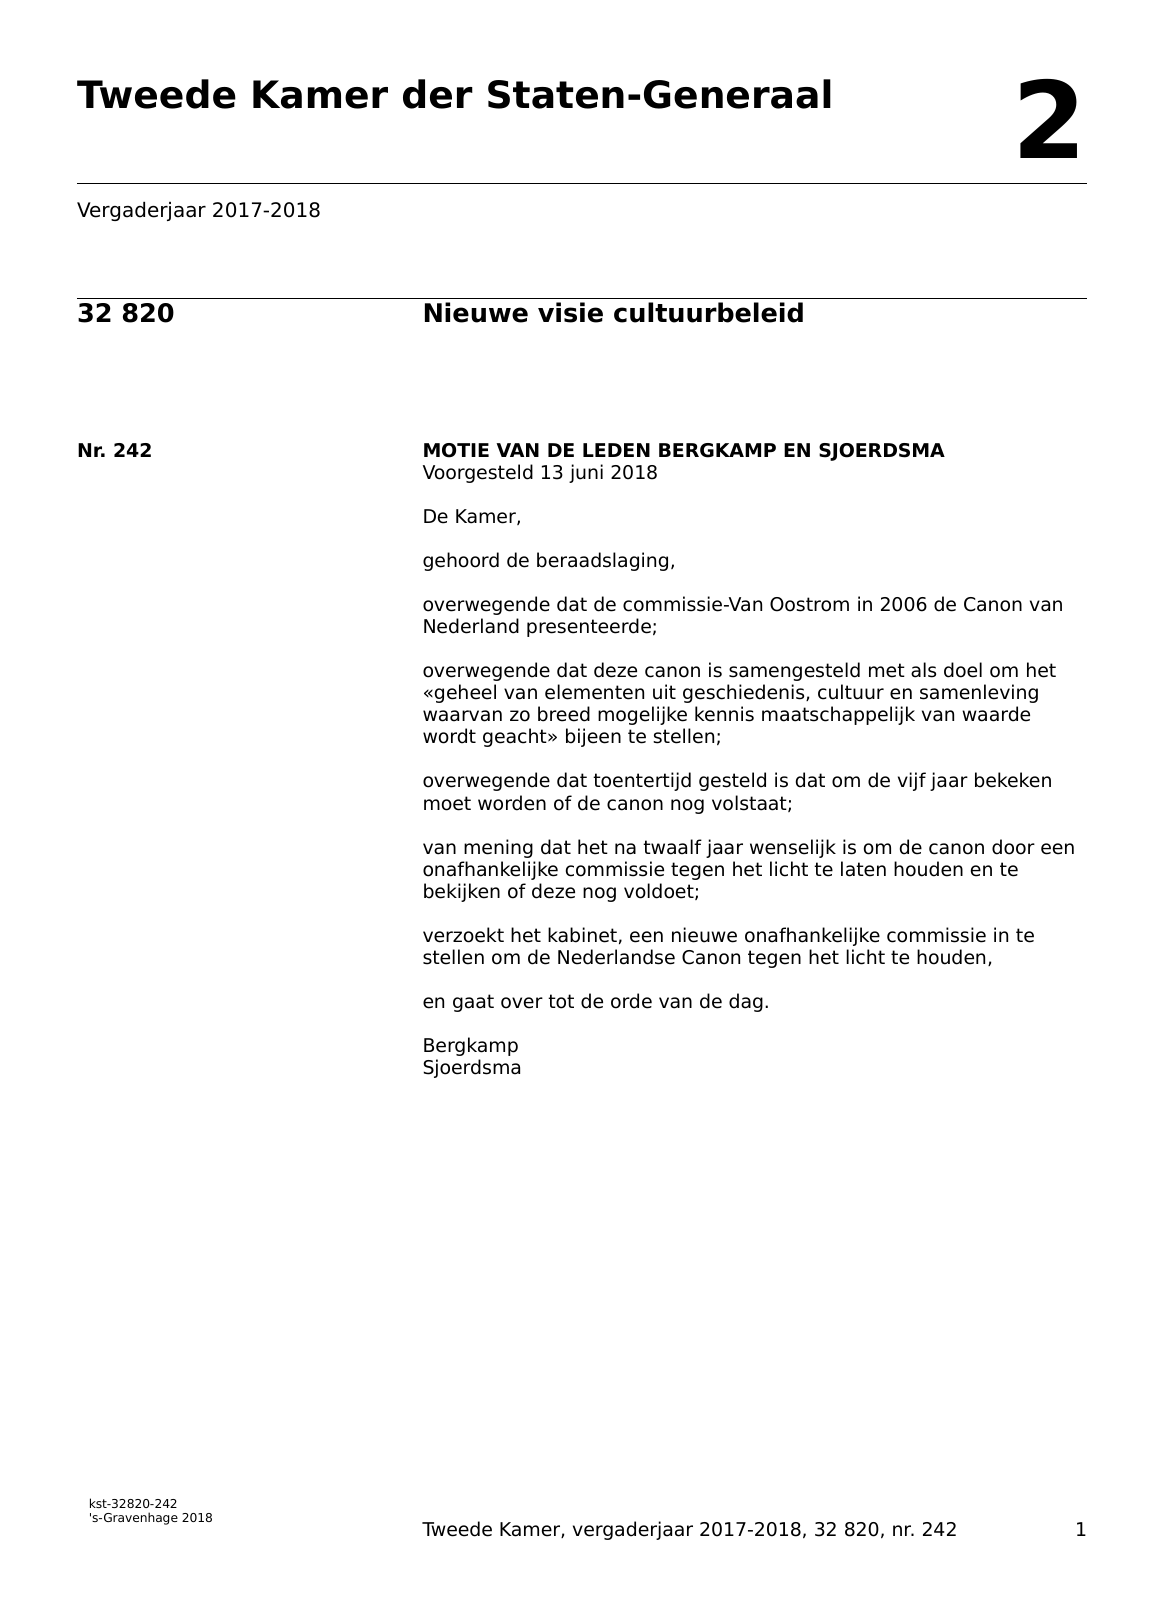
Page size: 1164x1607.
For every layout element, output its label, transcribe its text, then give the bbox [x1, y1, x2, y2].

text 's-Gravenhage 2018 [88, 1511, 323, 1525]
text en gaat over tot de orde van de dag. [422, 991, 1087, 1013]
text gehoord de beraadslaging, [422, 550, 1087, 572]
table_cell Vergaderjaar 2017-2018 [77, 184, 1087, 298]
text Voorgesteld 13 juni 2018 [422, 462, 1087, 484]
text overwegende dat toentertijd gesteld is dat om de vijf jaar bekeken moet worden of de canon nog volstaat; [422, 770, 1087, 814]
subtitle 32 820 Nieuwe visie cultuurbeleid [77, 299, 1087, 329]
text Sjoerdsma [422, 1057, 1087, 1079]
text kst-32820-242 [88, 1497, 323, 1511]
text van mening dat het na twaalf jaar wenselijk is om de canon door een onafhankelijke commissie tegen het licht te laten houden en te bekijken of deze nog voldoet; [422, 837, 1087, 902]
subtitle Nr. 242 MOTIE VAN DE LEDEN BERGKAMP EN SJOERDSMA [77, 440, 1087, 462]
text Bergkamp [422, 1035, 1087, 1057]
text overwegende dat de commissie-Van Oostrom in 2006 de Canon van Nederland presenteerde; [422, 594, 1087, 638]
table_header Tweede Kamer der Staten-Generaal [77, 59, 886, 183]
table_header 2 [886, 59, 1087, 183]
text overwegende dat deze canon is samengesteld met als doel om het «geheel van elementen uit geschiedenis, cultuur en samenleving waarvan zo breed mogelijke kennis maatschappelijk van waarde wordt geacht» bijeen te stellen; [422, 660, 1087, 748]
text De Kamer, [422, 506, 1087, 528]
text verzoekt het kabinet, een nieuwe onafhankelijke commissie in te stellen om de Nederlandse Canon tegen het licht te houden, [422, 925, 1087, 969]
